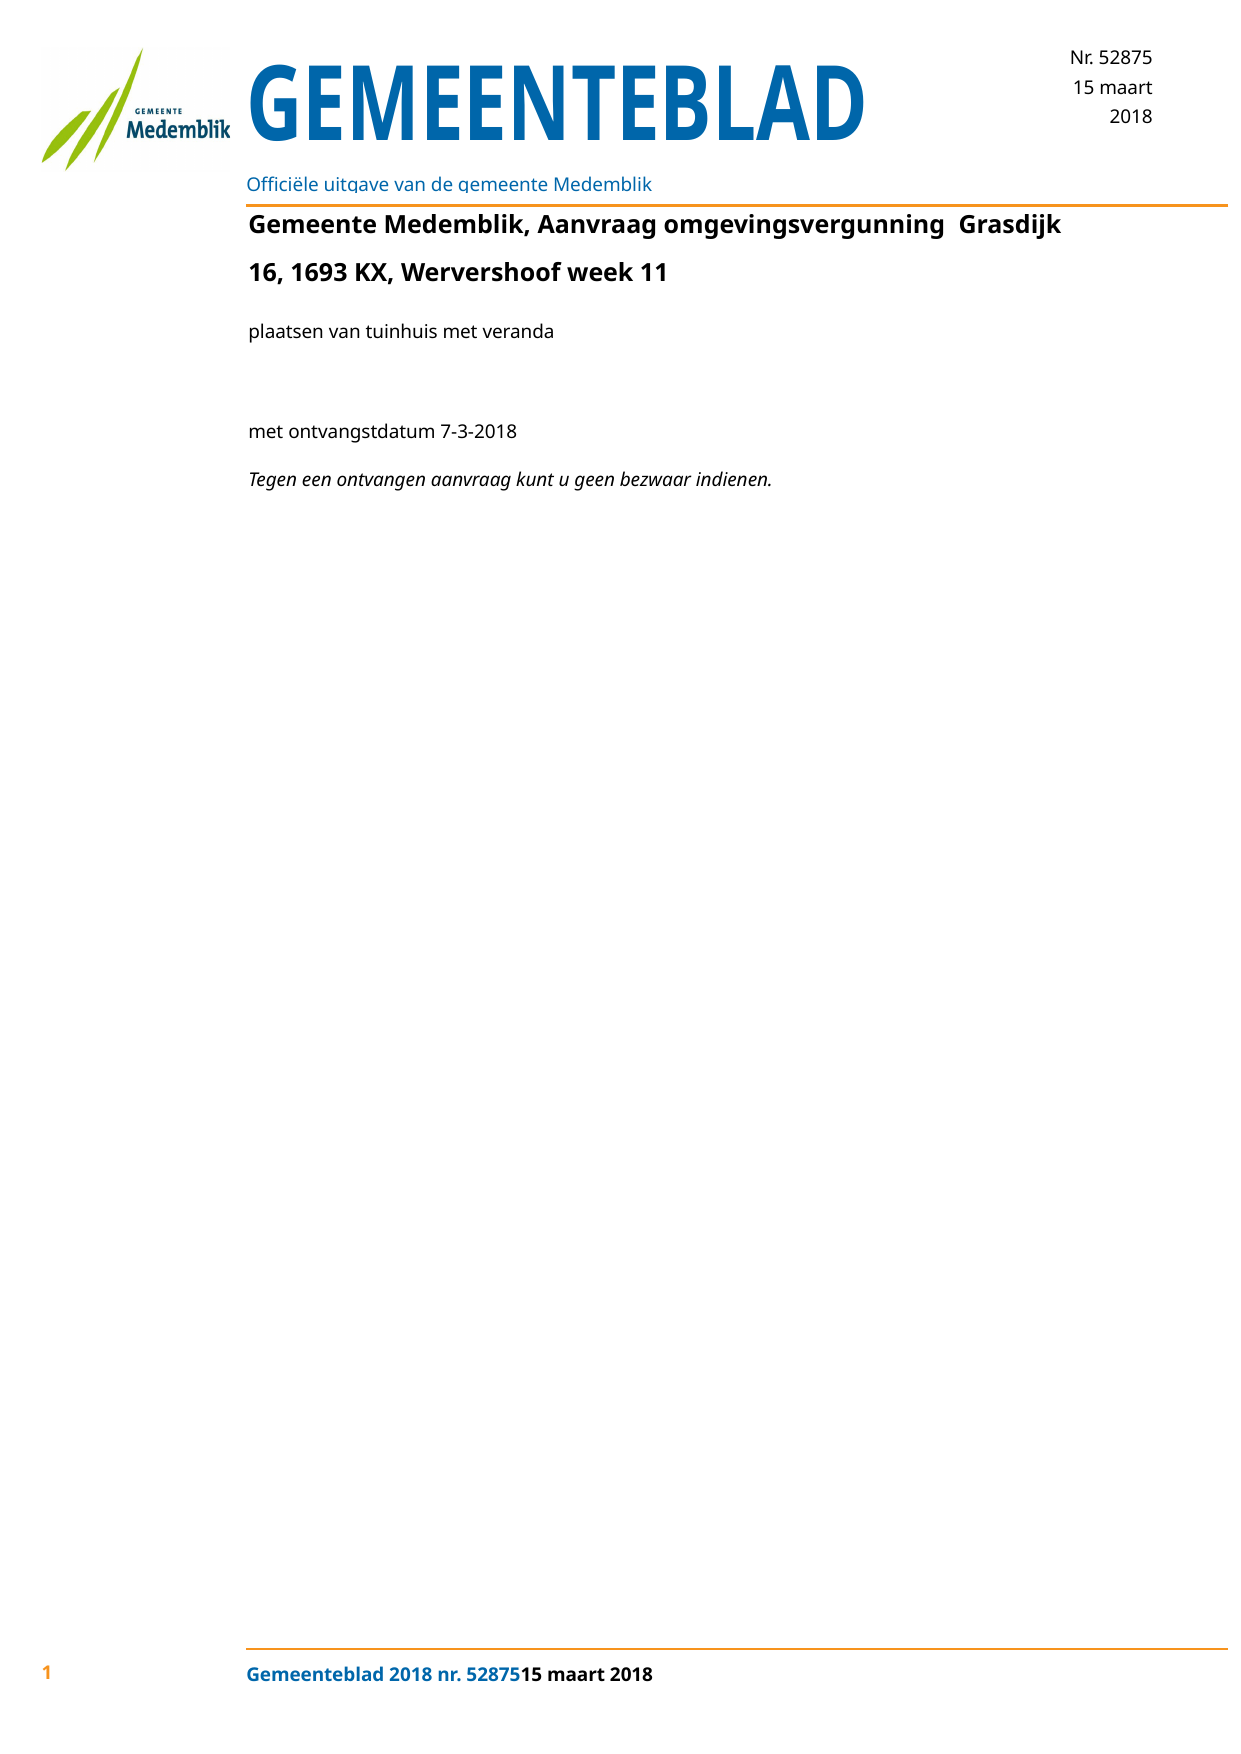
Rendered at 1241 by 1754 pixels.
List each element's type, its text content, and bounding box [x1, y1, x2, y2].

text met ontvangstdatum 7-3-2018 [248, 419, 1152, 444]
text plaatsen van tuinhuis met veranda [248, 318, 1152, 344]
picture [41, 47, 231, 172]
text Tegen een ontvangen aanvraag kunt u geen bezwaar indienen. [248, 467, 1152, 492]
text Gemeente Medemblik, Aanvraag omgevingsvergunning Grasdijk 16, 1693 KX, Wervershoof week 11 [248, 207, 1152, 288]
